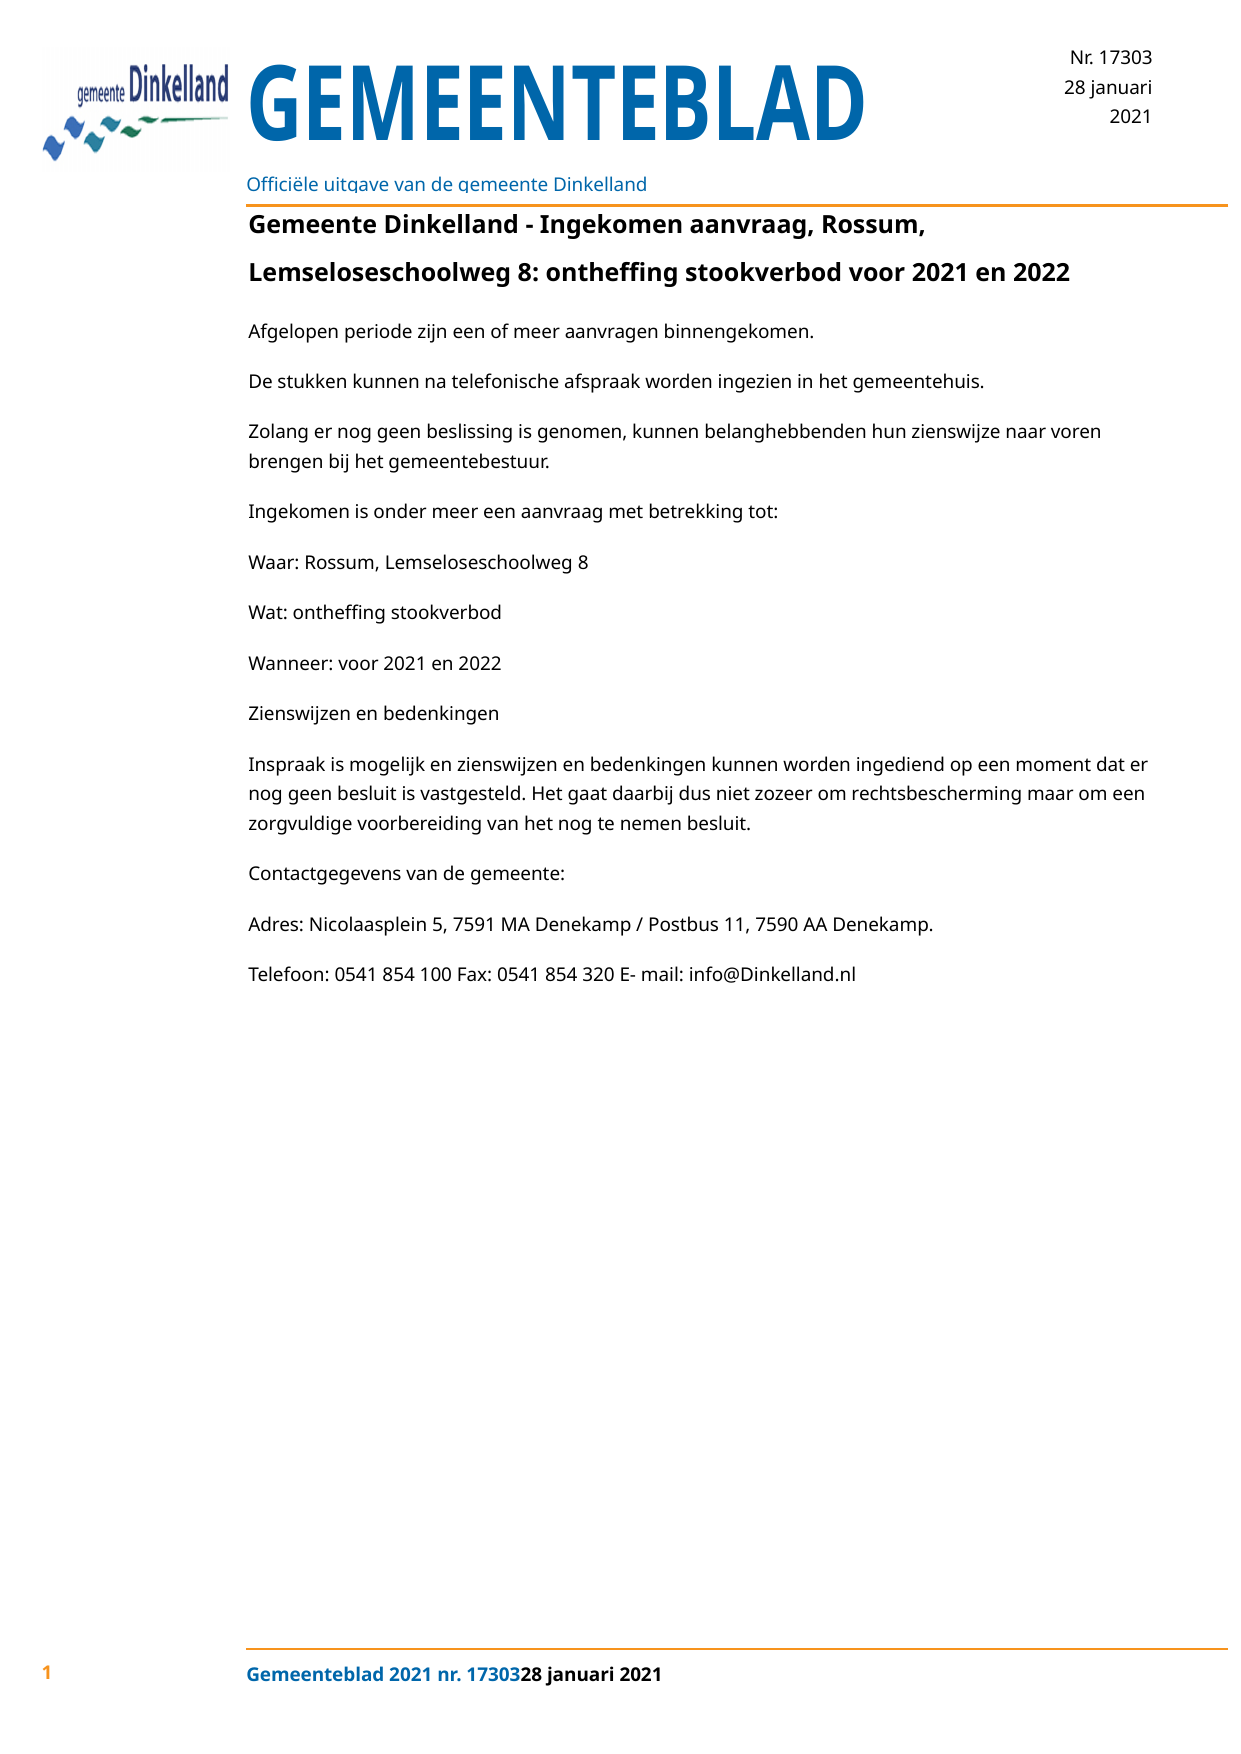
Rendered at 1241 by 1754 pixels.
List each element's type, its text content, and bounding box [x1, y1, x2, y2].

text Wat: ontheffing stookverbod [248, 599, 1152, 625]
text Zolang er nog geen beslissing is genomen, kunnen belanghebbenden hun zienswijze naar voren brengen bij het gemeentebestuur. [248, 419, 1152, 474]
text Wanneer: voor 2021 en 2022 [248, 650, 1152, 676]
picture [41, 47, 231, 172]
text Afgelopen periode zijn een of meer aanvragen binnengekomen. [248, 318, 1152, 344]
text Adres: Nicolaasplein 5, 7591 MA Denekamp / Postbus 11, 7590 AA Denekamp. [248, 911, 1152, 937]
text Ingekomen is onder meer een aanvraag met betrekking tot: [248, 499, 1152, 524]
text Gemeente Dinkelland - Ingekomen aanvraag, Rossum, Lemseloseschoolweg 8: ontheffing stookverbod voor 2021 en 2022 [248, 207, 1152, 288]
text De stukken kunnen na telefonische afspraak worden ingezien in het gemeentehuis. [248, 368, 1152, 394]
text Contactgegevens van de gemeente: [248, 860, 1152, 886]
text Zienswijzen en bedenkingen [248, 700, 1152, 726]
text Waar: Rossum, Lemseloseschoolweg 8 [248, 549, 1152, 575]
text Telefoon: 0541 854 100 Fax: 0541 854 320 E- mail: info@Dinkelland.nl [248, 961, 1152, 987]
text Inspraak is mogelijk en zienswijzen en bedenkingen kunnen worden ingediend op een moment dat er nog geen besluit is vastgesteld. Het gaat daarbij dus niet zozeer om rechtsbescherming maar om een zorgvuldige voorbereiding van het nog te nemen besluit. [248, 751, 1152, 836]
